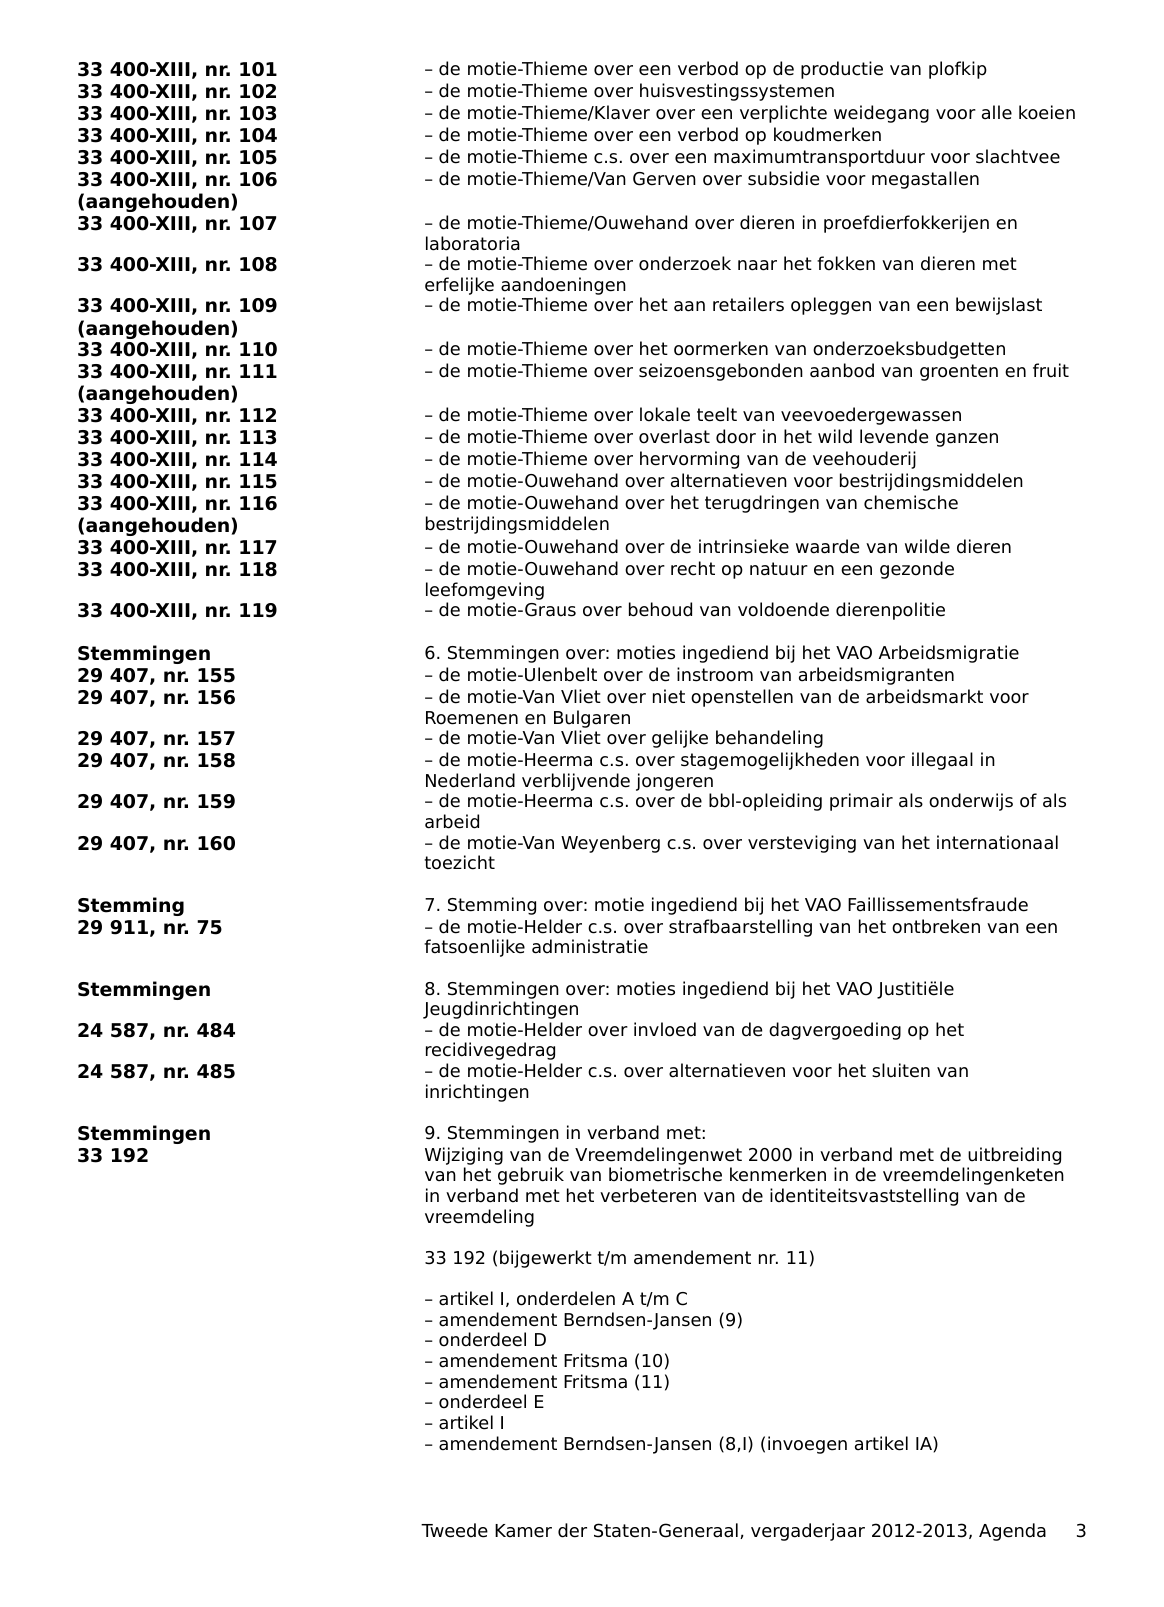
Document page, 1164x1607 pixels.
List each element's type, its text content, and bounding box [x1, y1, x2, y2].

table_cell [418, 874, 1087, 894]
table_cell – de motie-Thieme over huisvestingssystemen [418, 81, 1087, 103]
table_cell [401, 1248, 418, 1268]
table_cell 33 400-XIII, nr. 101 [77, 59, 401, 81]
table_cell [401, 623, 418, 643]
table_cell Stemmingen [77, 1123, 401, 1145]
table_cell [418, 1454, 1087, 1475]
table_cell [401, 1392, 418, 1413]
table_cell [401, 895, 418, 917]
table_cell 33 400-XIII, nr. 113 [77, 427, 401, 449]
table_cell – de motie-Thieme over overlast door in het wild levende ganzen [418, 427, 1087, 449]
table_cell 33 400-XIII, nr. 116 (aangehouden) [77, 493, 401, 537]
table_cell – de motie-Thieme/Klaver over een verplichte weidegang voor alle koeien [418, 103, 1087, 125]
table_cell 33 400-XIII, nr. 118 [77, 559, 401, 600]
table_cell [401, 1269, 418, 1289]
table_cell [401, 687, 418, 728]
table_cell – de motie-Heerma c.s. over stagemogelijkheden voor illegaal in Nederland verblijvende jongeren [418, 750, 1087, 791]
table_cell [401, 643, 418, 665]
table_cell 33 400-XIII, nr. 106 (aangehouden) [77, 169, 401, 213]
table_cell – de motie-Thieme over een verbod op de productie van plofkip [418, 59, 1087, 81]
table_cell [401, 1145, 418, 1227]
table_cell – de motie-Ouwehand over de intrinsieke waarde van wilde dieren [418, 537, 1087, 559]
table_cell 6. Stemmingen over: moties ingediend bij het VAO Arbeidsmigratie [418, 643, 1087, 665]
table_cell [401, 979, 418, 1020]
table_cell – de motie-Van Vliet over niet openstellen van de arbeidsmarkt voor Roemenen en Bulgaren [418, 687, 1087, 728]
table_cell 33 400-XIII, nr. 117 [77, 537, 401, 559]
table_cell – amendement Berndsen-Jansen (8,I) (invoegen artikel IA) [418, 1434, 1087, 1454]
table_cell [418, 623, 1087, 643]
table_cell [418, 958, 1087, 978]
table_cell [401, 213, 418, 254]
table_cell 29 407, nr. 155 [77, 665, 401, 687]
table_cell [77, 1227, 401, 1248]
table_cell [77, 958, 401, 978]
table_cell 29 407, nr. 157 [77, 728, 401, 750]
table_cell – de motie-Thieme/Van Gerven over subsidie voor megastallen [418, 169, 1087, 213]
table_cell [77, 1413, 401, 1433]
table_cell [401, 1102, 418, 1123]
table_cell [401, 427, 418, 449]
table_cell [401, 1020, 418, 1061]
table_cell – de motie-Thieme over seizoensgebonden aanbod van groenten en fruit [418, 361, 1087, 405]
table_cell – de motie-Helder c.s. over strafbaarstelling van het ontbreken van een fatsoenlijke administratie [418, 917, 1087, 958]
table_cell [401, 1310, 418, 1330]
table_cell 33 192 [77, 1145, 401, 1227]
table_cell – de motie-Van Vliet over gelijke behandeling [418, 728, 1087, 750]
table_cell 33 400-XIII, nr. 119 [77, 600, 401, 622]
table_cell [401, 339, 418, 361]
table_cell [77, 1289, 401, 1310]
table_cell [401, 791, 418, 833]
table_cell – artikel I [418, 1413, 1087, 1433]
table_cell – de motie-Thieme over een verbod op koudmerken [418, 125, 1087, 147]
table_cell – amendement Fritsma (11) [418, 1372, 1087, 1392]
table_cell 33 400-XIII, nr. 103 [77, 103, 401, 125]
table_cell [77, 1434, 401, 1454]
table_cell – de motie-Helder over invloed van de dagvergoeding op het recidivegedrag [418, 1020, 1087, 1061]
table_cell 24 587, nr. 484 [77, 1020, 401, 1061]
table_cell [77, 1330, 401, 1351]
table_cell [77, 1102, 401, 1123]
table_cell – de motie-Van Weyenberg c.s. over versteviging van het internationaal toezicht [418, 833, 1087, 874]
table_cell [401, 1372, 418, 1392]
table_cell – amendement Berndsen-Jansen (9) [418, 1310, 1087, 1330]
table_cell – de motie-Thieme over hervorming van de veehouderij [418, 449, 1087, 471]
table_cell 33 400-XIII, nr. 110 [77, 339, 401, 361]
table_cell 33 400-XIII, nr. 111 (aangehouden) [77, 361, 401, 405]
table_cell – de motie-Ouwehand over alternatieven voor bestrijdingsmiddelen [418, 471, 1087, 493]
table_cell [401, 1330, 418, 1351]
table_cell [401, 1123, 418, 1145]
table_cell [401, 1351, 418, 1372]
table_cell [401, 295, 418, 339]
table_cell 7. Stemming over: motie ingediend bij het VAO Faillissementsfraude [418, 895, 1087, 917]
table_cell – amendement Fritsma (10) [418, 1351, 1087, 1372]
table_cell 33 400-XIII, nr. 107 [77, 213, 401, 254]
table_cell [77, 1310, 401, 1330]
table_cell [401, 471, 418, 493]
table_cell [401, 874, 418, 894]
table_cell [418, 1102, 1087, 1123]
table_cell [401, 1061, 418, 1102]
table_cell – onderdeel E [418, 1392, 1087, 1413]
table_cell – de motie-Heerma c.s. over de bbl-opleiding primair als onderwijs of als arbeid [418, 791, 1087, 833]
table_cell 33 400-XIII, nr. 115 [77, 471, 401, 493]
table_cell – de motie-Graus over behoud van voldoende dierenpolitie [418, 600, 1087, 622]
table_cell [77, 1269, 401, 1289]
table_cell [401, 728, 418, 750]
table_cell 29 911, nr. 75 [77, 917, 401, 958]
table_cell 29 407, nr. 158 [77, 750, 401, 791]
table_cell 33 400-XIII, nr. 105 [77, 147, 401, 169]
table_cell – de motie-Ouwehand over recht op natuur en een gezonde leefomgeving [418, 559, 1087, 600]
table_cell – de motie-Thieme over het aan retailers opleggen van een bewijslast [418, 295, 1087, 339]
table_cell [401, 405, 418, 427]
table_cell [401, 125, 418, 147]
table_cell [401, 750, 418, 791]
table_cell – de motie-Thieme over onderzoek naar het fokken van dieren met erfelijke aandoeningen [418, 254, 1087, 295]
table_cell Stemmingen [77, 643, 401, 665]
table_cell [401, 361, 418, 405]
table_cell 33 400-XIII, nr. 114 [77, 449, 401, 471]
table_cell [401, 600, 418, 622]
table_cell 33 400-XIII, nr. 102 [77, 81, 401, 103]
table_cell – artikel I, onderdelen A t/m C [418, 1289, 1087, 1310]
table_cell [418, 1269, 1087, 1289]
table_cell 33 400-XIII, nr. 108 [77, 254, 401, 295]
table_cell 33 192 (bijgewerkt t/m amendement nr. 11) [418, 1248, 1087, 1268]
table_cell – onderdeel D [418, 1330, 1087, 1351]
table_cell 8. Stemmingen over: moties ingediend bij het VAO Justitiële Jeugdinrichtingen [418, 979, 1087, 1020]
table_cell [77, 1392, 401, 1413]
table_cell [401, 254, 418, 295]
table_cell [401, 59, 418, 81]
table_cell – de motie-Ouwehand over het terugdringen van chemische bestrijdingsmiddelen [418, 493, 1087, 537]
table_cell – de motie-Helder c.s. over alternatieven voor het sluiten van inrichtingen [418, 1061, 1087, 1102]
table_cell – de motie-Ulenbelt over de instroom van arbeidsmigranten [418, 665, 1087, 687]
table_cell [401, 493, 418, 537]
table_cell [401, 917, 418, 958]
table_cell 33 400-XIII, nr. 112 [77, 405, 401, 427]
table_cell – de motie-Thieme/Ouwehand over dieren in proefdierfokkerijen en laboratoria [418, 213, 1087, 254]
table_cell [401, 1289, 418, 1310]
table_cell [401, 147, 418, 169]
table_cell [401, 169, 418, 213]
table_cell – de motie-Thieme over het oormerken van onderzoeksbudgetten [418, 339, 1087, 361]
table_cell [401, 81, 418, 103]
table_cell 29 407, nr. 156 [77, 687, 401, 728]
table_cell [418, 1227, 1087, 1248]
table_cell – de motie-Thieme over lokale teelt van veevoedergewassen [418, 405, 1087, 427]
table_cell 33 400-XIII, nr. 104 [77, 125, 401, 147]
table_cell [401, 665, 418, 687]
table_cell – de motie-Thieme c.s. over een maximumtransportduur voor slachtvee [418, 147, 1087, 169]
table_cell [401, 449, 418, 471]
table_cell 29 407, nr. 160 [77, 833, 401, 874]
table_cell Wijziging van de Vreemdelingenwet 2000 in verband met de uitbreiding van het gebruik van biometrische kenmerken in de vreemdelingenketen in verband met het verbeteren van de identiteitsvaststelling van de vreemdeling [418, 1145, 1087, 1227]
table_cell Stemming [77, 895, 401, 917]
table_cell 9. Stemmingen in verband met: [418, 1123, 1087, 1145]
table_cell [401, 1434, 418, 1454]
table_cell [77, 874, 401, 894]
table_cell 33 400-XIII, nr. 109 (aangehouden) [77, 295, 401, 339]
table_cell [401, 537, 418, 559]
table_cell [401, 1454, 418, 1475]
table_cell [401, 1227, 418, 1248]
table_cell 29 407, nr. 159 [77, 791, 401, 833]
table_cell [401, 559, 418, 600]
table_cell [77, 1372, 401, 1392]
table_cell [401, 103, 418, 125]
table_cell [401, 958, 418, 978]
table_cell [401, 1413, 418, 1433]
table_cell 24 587, nr. 485 [77, 1061, 401, 1102]
table_cell [401, 833, 418, 874]
table_cell [77, 1351, 401, 1372]
table_cell Stemmingen [77, 979, 401, 1020]
table_cell [77, 1248, 401, 1268]
table_cell [77, 1454, 401, 1475]
table_cell [77, 623, 401, 643]
